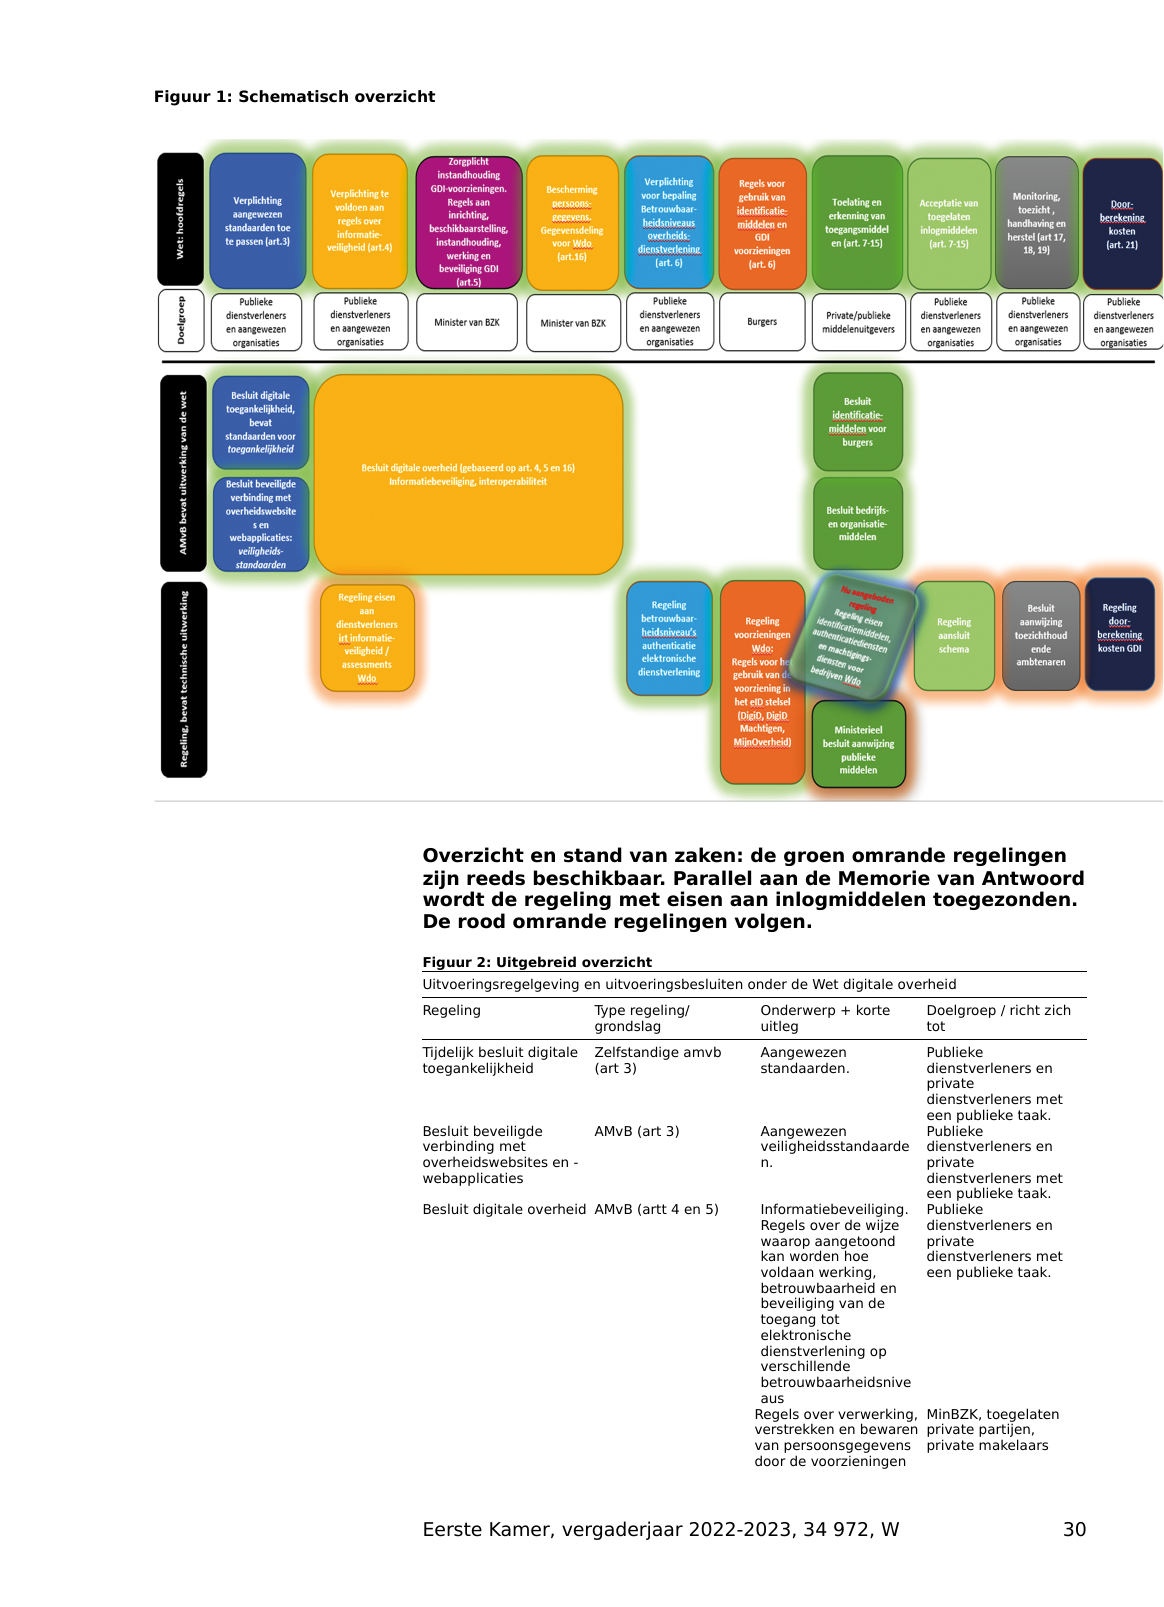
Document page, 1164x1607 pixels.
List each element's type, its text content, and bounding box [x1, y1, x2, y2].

picture [153, 139, 1164, 802]
table_cell MinBZK, toegelaten private partijen, private makelaars [921, 1406, 1087, 1469]
table_cell Publieke dienstverleners en private dienstverleners met een publieke taak. [921, 1040, 1087, 1123]
text Overzicht en stand van zaken: de groen omrande regelingen zijn reeds beschikbaar. Parallel aan de Memorie van Antwoord wordt de regeling met eisen aan inlogmiddelen toegezonden. De rood omrande regelingen volgen. [422, 845, 1087, 933]
table_cell Publieke dienstverleners en private dienstverleners met een publieke taak. [921, 1123, 1087, 1202]
table_cell Aangewezen standaarden. [754, 1040, 921, 1123]
table_cell Type regeling/ grondslag [588, 998, 754, 1039]
table_cell Regeling [422, 998, 588, 1039]
table_cell Regels over verwerking, verstrekken en bewaren van persoonsgegevens door de voorzieningen [754, 1406, 921, 1469]
table_cell Uitvoeringsregelgeving en uitvoeringsbesluiten onder de Wet digitale overheid [422, 972, 1087, 997]
table_cell AMvB (art 3) [588, 1123, 754, 1202]
text Figuur 1: Schematisch overzicht [153, 88, 1163, 106]
table_cell Publieke dienstverleners en private dienstverleners met een publieke taak. [921, 1202, 1087, 1406]
table_cell Tijdelijk besluit digitale toegankelijkheid [422, 1040, 588, 1123]
table_cell Zelfstandige amvb (art 3) [588, 1040, 754, 1123]
table_header Figuur 2: Uitgebreid overzicht [422, 955, 1087, 971]
table_cell Informatiebeveiliging. Regels over de wijze waarop aangetoond kan worden hoe voldaan werking, betrouwbaarheid en beveiliging van de toegang tot elektronische dienstverlening op verschillende betrouwbaarheidsniveaus [754, 1202, 921, 1406]
table_cell Besluit beveiligde verbinding met overheidswebsites en -webapplicaties [422, 1123, 588, 1202]
table_cell Besluit digitale overheid [422, 1202, 588, 1469]
table_cell AMvB (artt 4 en 5) [588, 1202, 754, 1469]
table_cell Aangewezen veiligheidsstandaarden. [754, 1123, 921, 1202]
table_cell Onderwerp + korte uitleg [754, 998, 921, 1039]
table_cell Doelgroep / richt zich tot [921, 998, 1087, 1039]
